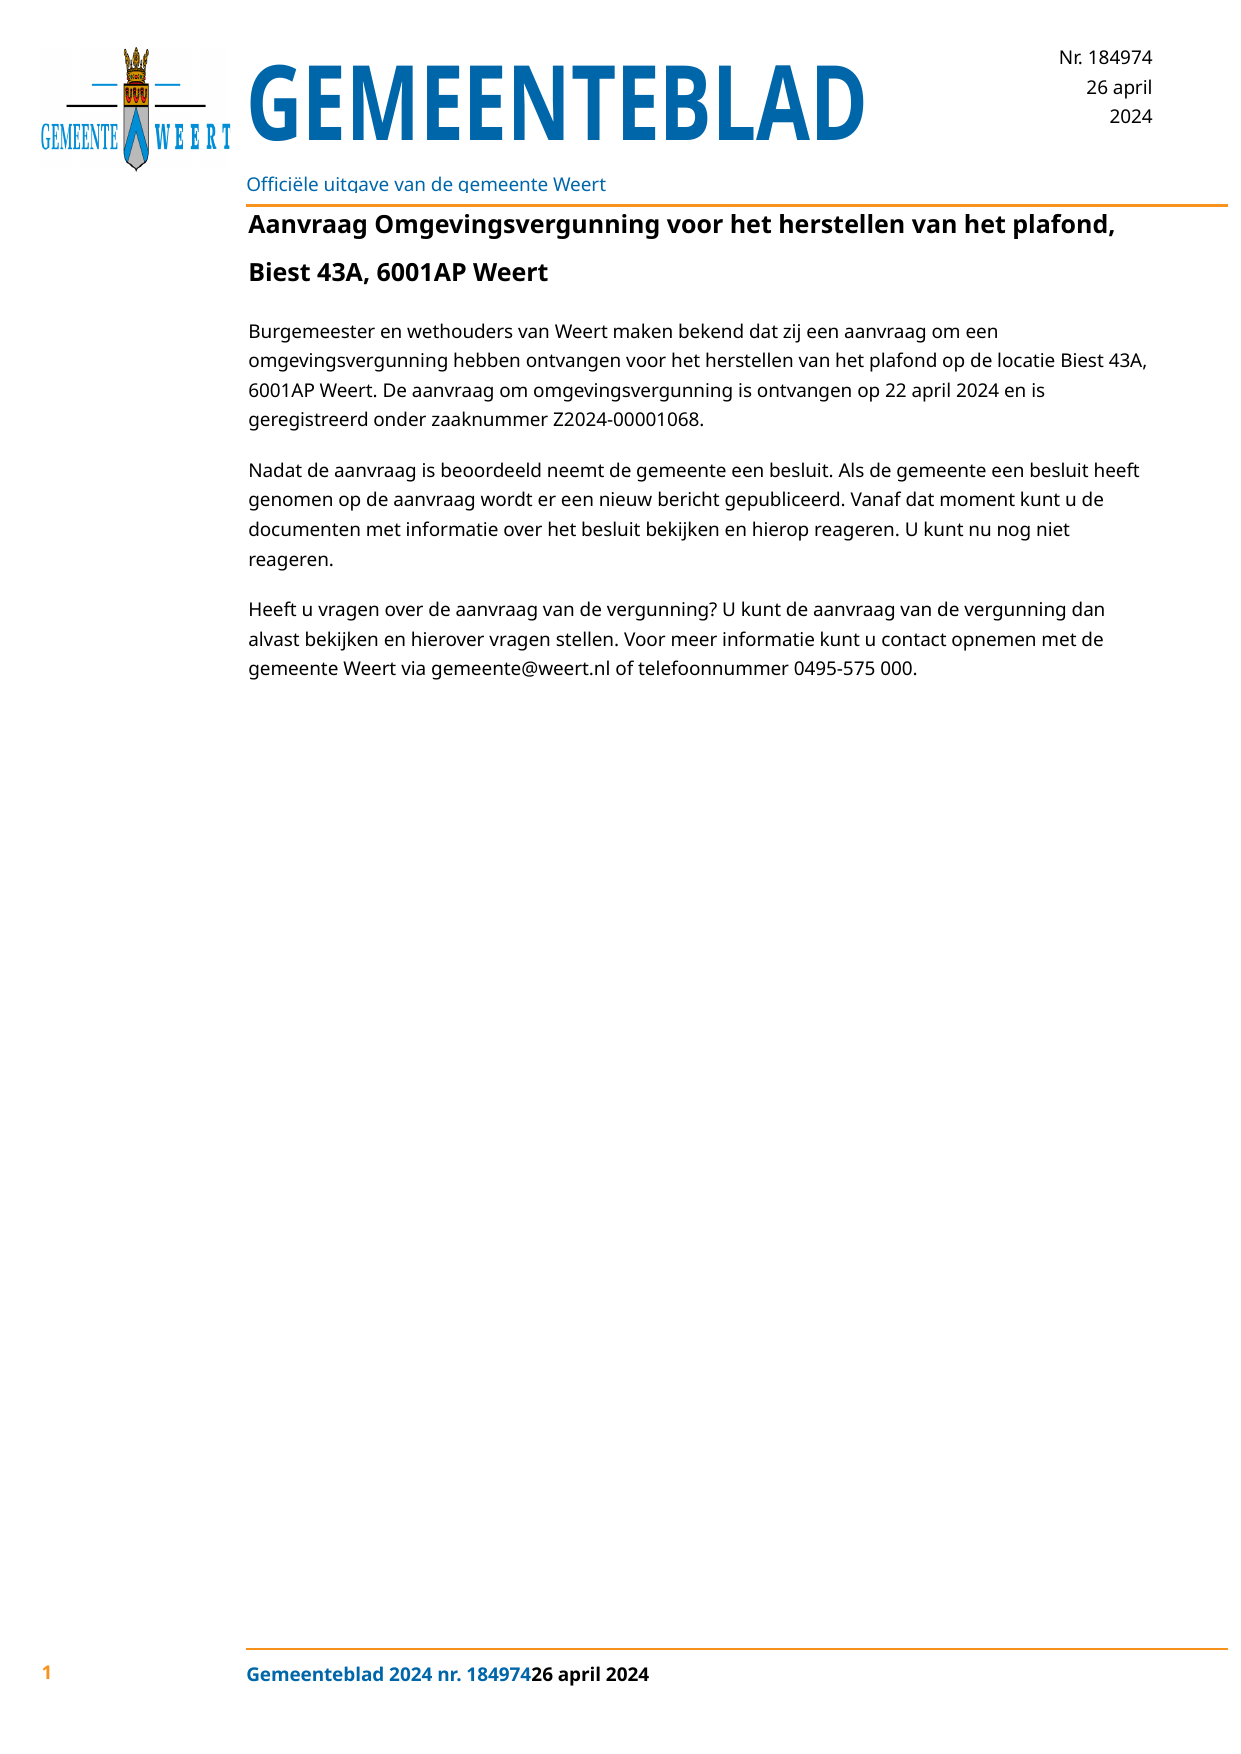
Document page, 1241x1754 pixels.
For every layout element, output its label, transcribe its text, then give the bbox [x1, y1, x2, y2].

text Aanvraag Omgevingsvergunning voor het herstellen van het plafond, Biest 43A, 6001AP Weert [248, 207, 1152, 288]
text Heeft u vragen over de aanvraag van de vergunning? U kunt de aanvraag van de vergunning dan alvast bekijken en hierover vragen stellen. Voor meer informatie kunt u contact opnemen met de gemeente Weert via gemeente@weert.nl of telefoonnummer 0495-575 000. [248, 596, 1152, 681]
text Burgemeester en wethouders van Weert maken bekend dat zij een aanvraag om een omgevingsvergunning hebben ontvangen voor het herstellen van het plafond op de locatie Biest 43A, 6001AP Weert. De aanvraag om omgevingsvergunning is ontvangen op 22 april 2024 en is geregistreerd onder zaaknummer Z2024-00001068. [248, 318, 1152, 432]
text Nadat de aanvraag is beoordeeld neemt de gemeente een besluit. Als de gemeente een besluit heeft genomen op de aanvraag wordt er een nieuw bericht gepubliceerd. Vanaf dat moment kunt u de documenten met informatie over het besluit bekijken en hierop reageren. U kunt nu nog niet reageren. [248, 457, 1152, 572]
picture [41, 47, 231, 172]
